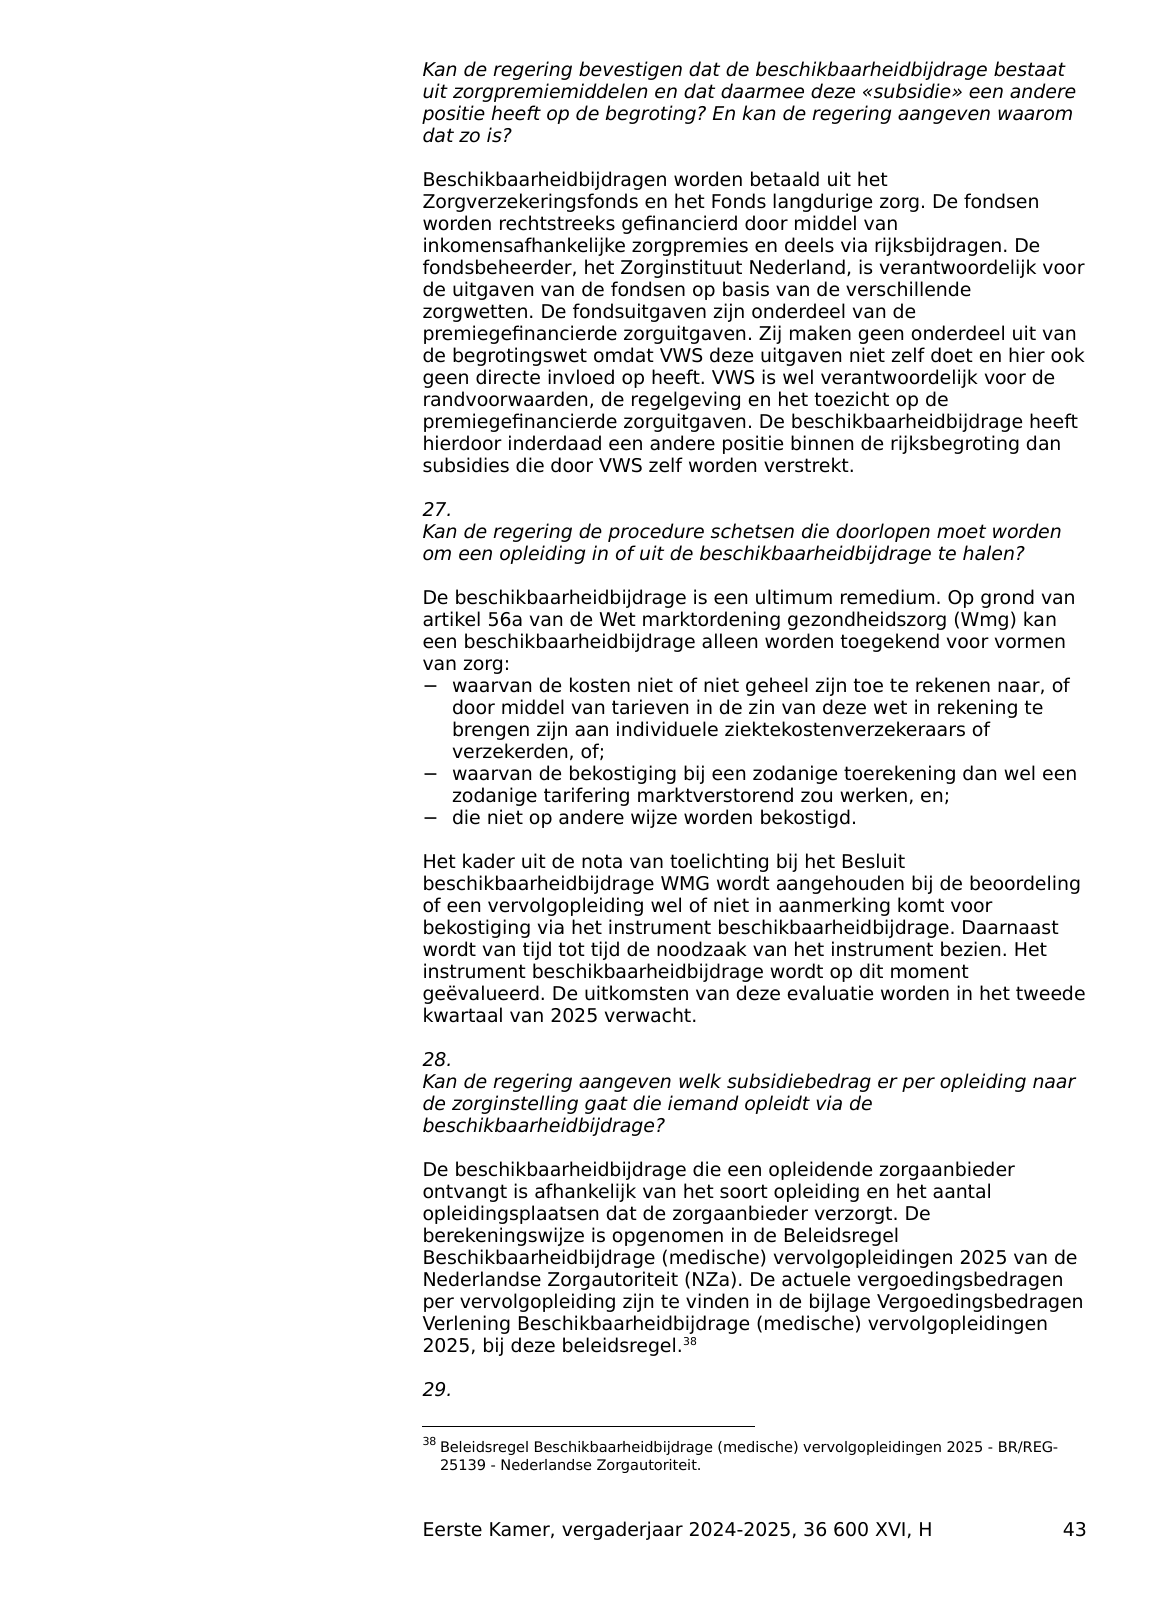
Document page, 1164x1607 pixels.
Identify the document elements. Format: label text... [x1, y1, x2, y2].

text De beschikbaarheidbijdrage die een opleidende zorgaanbieder ontvangt is afhankelijk van het soort opleiding en het aantal opleidingsplaatsen dat de zorgaanbieder verzorgt. De berekeningswijze is opgenomen in de Beleidsregel Beschikbaarheidbijdrage (medische) vervolgopleidingen 2025 van de Nederlandse Zorgautoriteit (NZa). De actuele vergoedingsbedragen per vervolgopleiding zijn te vinden in de bijlage Vergoedingsbedragen Verlening Beschikbaarheidbijdrage (medische) vervolgopleidingen 2025, bij deze beleidsregel. [422, 1159, 1087, 1357]
text 29. [422, 1379, 1087, 1401]
text Kan de regering bevestigen dat de beschikbaarheidbijdrage bestaat uit zorgpremiemiddelen en dat daarmee deze «subsidie» een andere positie heeft op de begroting? En kan de regering aangeven waarom dat zo is? [422, 59, 1087, 147]
text 27. [422, 499, 1087, 521]
text − die niet op andere wijze worden bekostigd. [422, 807, 1087, 829]
text Het kader uit de nota van toelichting bij het Besluit beschikbaarheidbijdrage WMG wordt aangehouden bij de beoordeling of een vervolgopleiding wel of niet in aanmerking komt voor bekostiging via het instrument beschikbaarheidbijdrage. Daarnaast wordt van tijd tot tijd de noodzaak van het instrument bezien. Het instrument beschikbaarheidbijdrage wordt op dit moment geëvalueerd. De uitkomsten van deze evaluatie worden in het tweede kwartaal van 2025 verwacht. [422, 851, 1087, 1027]
text De beschikbaarheidbijdrage is een ultimum remedium. Op grond van artikel 56a van de Wet marktordening gezondheidszorg (Wmg) kan een beschikbaarheidbijdrage alleen worden toegekend voor vormen van zorg: [422, 587, 1087, 675]
text − waarvan de bekostiging bij een zodanige toerekening dan wel een zodanige tarifering marktverstorend zou werken, en; [422, 763, 1087, 807]
text Kan de regering aangeven welk subsidiebedrag er per opleiding naar de zorginstelling gaat die iemand opleidt via de beschikbaarheidbijdrage? [422, 1071, 1087, 1137]
text − waarvan de kosten niet of niet geheel zijn toe te rekenen naar, of door middel van tarieven in de zin van deze wet in rekening te brengen zijn aan individuele ziektekostenverzekeraars of verzekerden, of; [422, 675, 1087, 763]
text Beleidsregel Beschikbaarheidbijdrage (medische) vervolgopleidingen 2025 - BR/REG-25139 - Nederlandse Zorgautoriteit. [422, 1435, 1087, 1474]
text Kan de regering de procedure schetsen die doorlopen moet worden om een opleiding in of uit de beschikbaarheidbijdrage te halen? [422, 521, 1087, 565]
text Beschikbaarheidbijdragen worden betaald uit het Zorgverzekeringsfonds en het Fonds langdurige zorg. De fondsen worden rechtstreeks gefinancierd door middel van inkomensafhankelijke zorgpremies en deels via rijksbijdragen. De fondsbeheerder, het Zorginstituut Nederland, is verantwoordelijk voor de uitgaven van de fondsen op basis van de verschillende zorgwetten. De fondsuitgaven zijn onderdeel van de premiegefinancierde zorguitgaven. Zij maken geen onderdeel uit van de begrotingswet omdat VWS deze uitgaven niet zelf doet en hier ook geen directe invloed op heeft. VWS is wel verantwoordelijk voor de randvoorwaarden, de regelgeving en het toezicht op de premiegefinancierde zorguitgaven. De beschikbaarheidbijdrage heeft hierdoor inderdaad een andere positie binnen de rijksbegroting dan subsidies die door VWS zelf worden verstrekt. [422, 169, 1087, 477]
text 28. [422, 1049, 1087, 1071]
